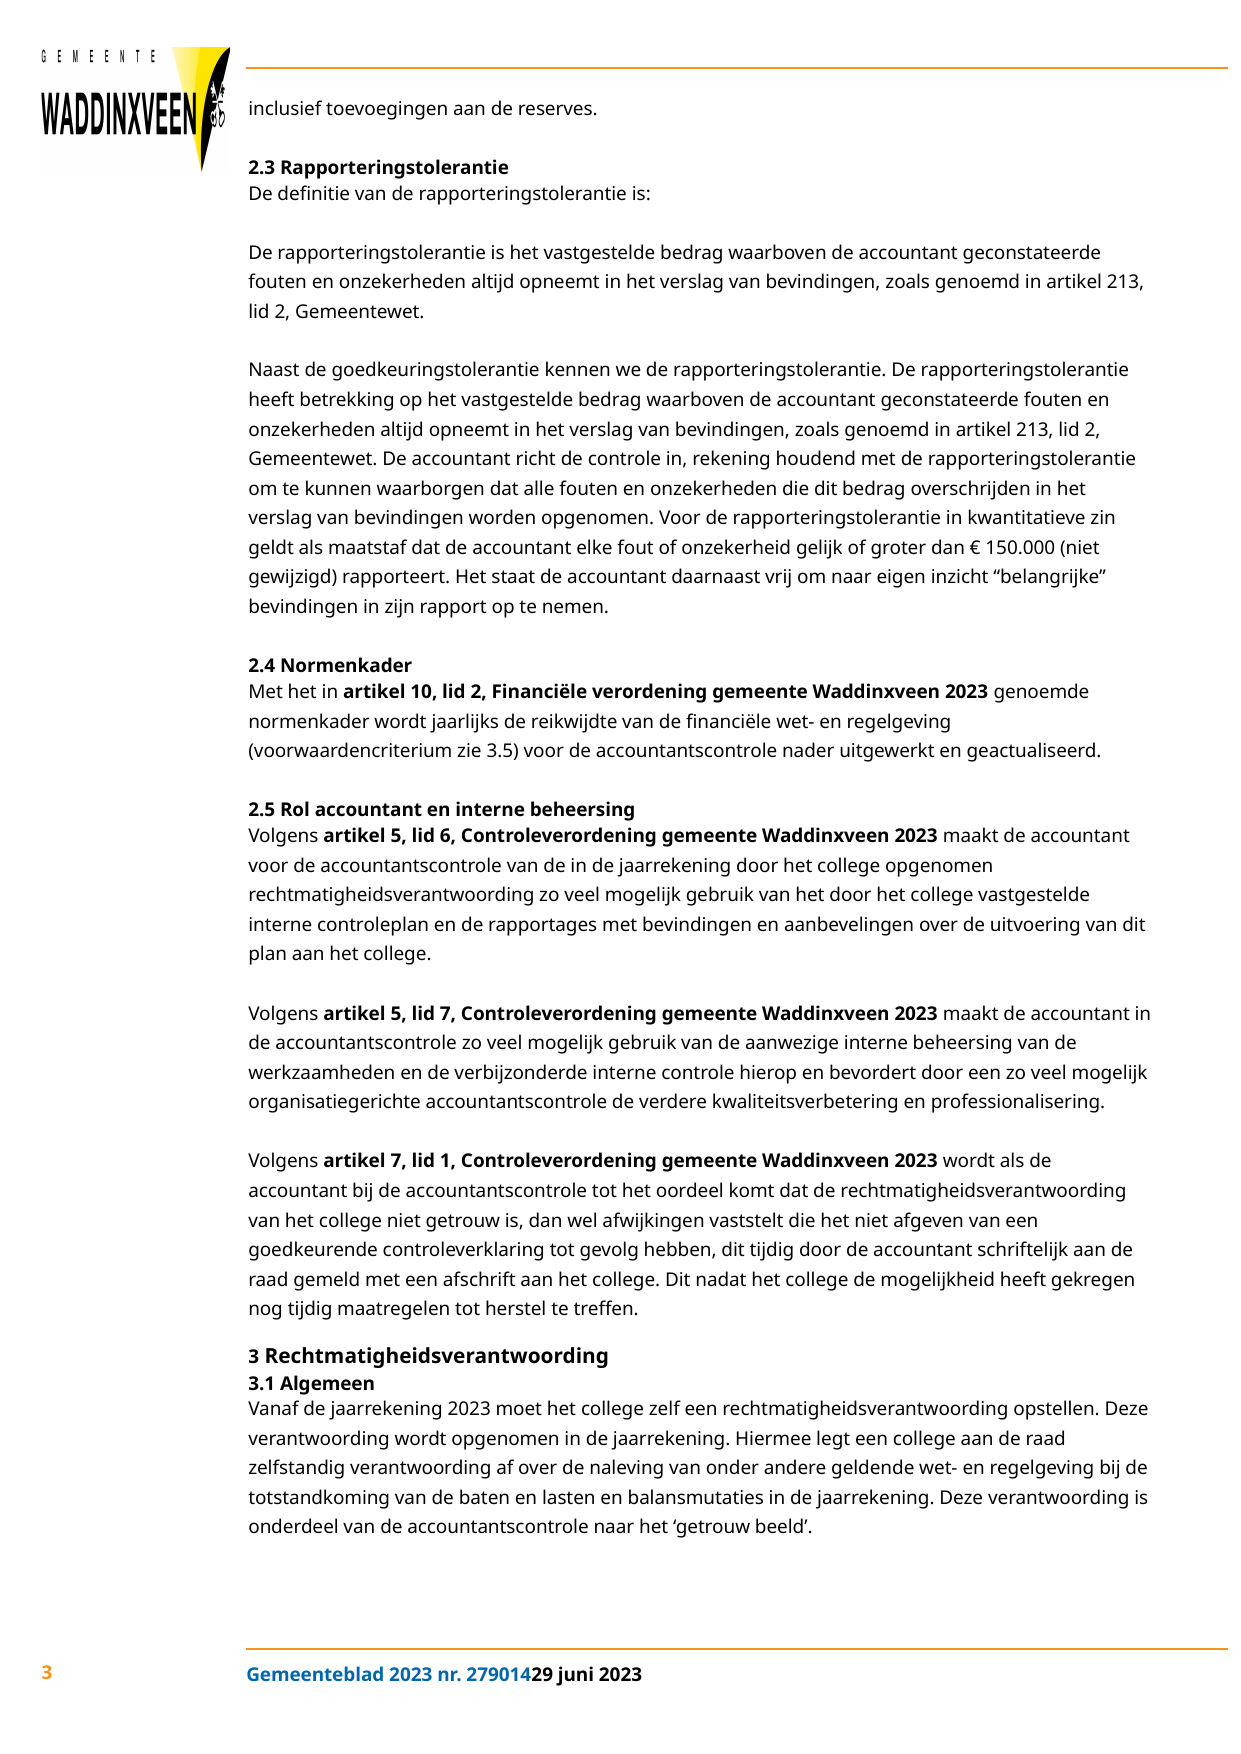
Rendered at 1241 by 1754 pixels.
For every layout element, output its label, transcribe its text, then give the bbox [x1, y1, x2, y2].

text Naast de goedkeuringstolerantie kennen we de rapporteringstolerantie. De rapporteringstolerantie heeft betrekking op het vastgestelde bedrag waarboven de accountant geconstateerde fouten en onzekerheden altijd opneemt in het verslag van bevindingen, zoals genoemd in artikel 213, lid 2, Gemeentewet. De accountant richt de controle in, rekening houdend met de rapporteringstolerantie om te kunnen waarborgen dat alle fouten en onzekerheden die dit bedrag overschrijden in het verslag van bevindingen worden opgenomen. Voor de rapporteringstolerantie in kwantitatieve zin geldt als maatstaf dat de accountant elke fout of onzekerheid gelijk of groter dan € 150.000 (niet gewijzigd) rapporteert. Het staat de accountant daarnaast vrij om naar eigen inzicht “belangrijke” bevindingen in zijn rapport op te nemen. [248, 357, 1152, 619]
text Volgens artikel 5, lid 6, Controleverordening gemeente Waddinxveen 2023 maakt de accountant voor de accountantscontrole van de in de jaarrekening door het college opgenomen rechtmatigheidsverantwoording zo veel mogelijk gebruik van het door het college vastgestelde interne controleplan en de rapportages met bevindingen en aanbevelingen over de uitvoering van dit plan aan het college. [248, 822, 1152, 966]
table_header De rapporteringstolerantie is het vastgestelde bedrag waarboven de accountant geconstateerde fouten en onzekerheden altijd opneemt in het verslag van bevindingen, zoals genoemd in artikel 213, lid 2, Gemeentewet. [248, 239, 1152, 324]
text Met het in artikel 10, lid 2, Financiële verordening gemeente Waddinxveen 2023 genoemde normenkader wordt jaarlijks de reikwijdte van de financiële wet- en regelgeving (voorwaardencriterium zie 3.5) voor de accountantscontrole nader uitgewerkt en geactualiseerd. [248, 678, 1152, 763]
text 2.4 Normenkader [248, 652, 1152, 678]
text inclusief toevoegingen aan de reserves. [248, 95, 1152, 121]
text 3 Rechtmatigheidsverantwoording [248, 1341, 1152, 1370]
text 2.5 Rol accountant en interne beheersing [248, 797, 1152, 822]
text 3.1 Algemeen [248, 1370, 1152, 1395]
text De definitie van de rapporteringstolerantie is: [248, 180, 1152, 205]
text Volgens artikel 5, lid 7, Controleverordening gemeente Waddinxveen 2023 maakt de accountant in de accountantscontrole zo veel mogelijk gebruik van de aanwezige interne beheersing van de werkzaamheden en de verbijzonderde interne controle hierop en bevordert door een zo veel mogelijk organisatiegerichte accountantscontrole de verdere kwaliteitsverbetering en professionalisering. [248, 1000, 1152, 1114]
text Vanaf de jaarrekening 2023 moet het college zelf een rechtmatigheidsverantwoording opstellen. Deze verantwoording wordt opgenomen in de jaarrekening. Hiermee legt een college aan de raad zelfstandig verantwoording af over de naleving van onder andere geldende wet- en regelgeving bij de totstandkoming van de baten en lasten en balansmutaties in de jaarrekening. Deze verantwoording is onderdeel van de accountantscontrole naar het ‘getrouw beeld’. [248, 1395, 1152, 1539]
text 2.3 Rapporteringstolerantie [248, 154, 1152, 180]
picture [41, 47, 231, 172]
text Volgens artikel 7, lid 1, Controleverordening gemeente Waddinxveen 2023 wordt als de accountant bij de accountantscontrole tot het oordeel komt dat de rechtmatigheidsverantwoording van het college niet getrouw is, dan wel afwijkingen vaststelt die het niet afgeven van een goedkeurende controleverklaring tot gevolg hebben, dit tijdig door de accountant schriftelijk aan de raad gemeld met een afschrift aan het college. Dit nadat het college de mogelijkheid heeft gekregen nog tijdig maatregelen tot herstel te treffen. [248, 1148, 1152, 1321]
